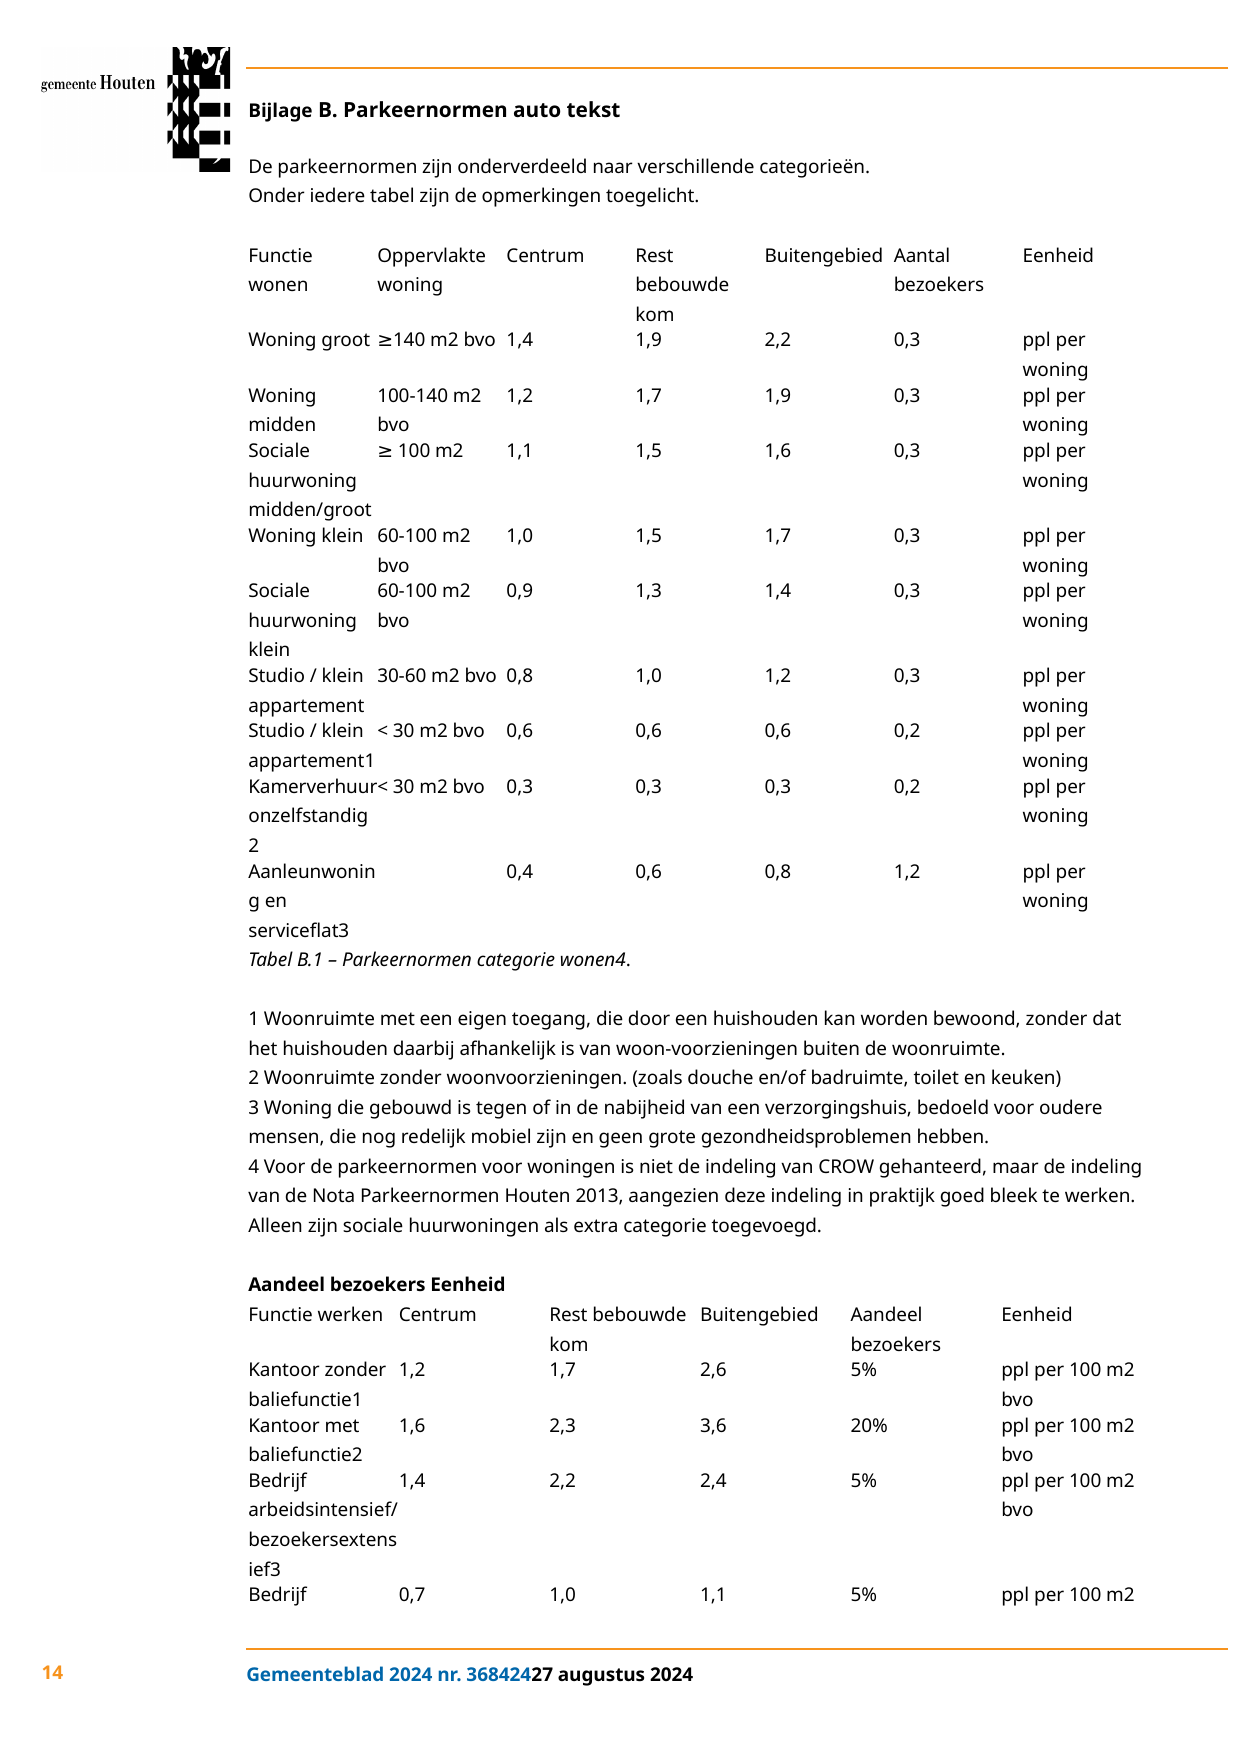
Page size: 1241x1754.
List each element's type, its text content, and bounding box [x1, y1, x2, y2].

table_header Eenheid [1023, 242, 1152, 327]
text 2 Woonruimte zonder woonvoorzieningen. (zoals douche en/of badruimte, toilet en keuken) [248, 1064, 1152, 1090]
table_header Rest bebouwde kom [635, 242, 764, 327]
table_cell 0,6 [635, 858, 764, 943]
table_cell Studio / klein appartement [248, 663, 377, 718]
table_cell 0,3 [894, 437, 1022, 522]
table_cell 60-100 m2 bvo [377, 578, 506, 662]
table_cell 1,2 [894, 858, 1022, 943]
table_cell 0,3 [894, 327, 1022, 382]
table_cell 1,1 [506, 437, 635, 522]
table_cell 0,2 [894, 773, 1022, 858]
table_cell Studio / klein appartement1 [248, 718, 377, 773]
table_header Aantal bezoekers [894, 242, 1022, 327]
table_cell 0,3 [894, 663, 1022, 718]
table_cell 1,0 [549, 1582, 700, 1607]
table_cell < 30 m2 bvo [377, 773, 506, 858]
table_cell ppl per woning [1023, 663, 1152, 718]
table_cell 0,3 [635, 773, 764, 858]
table_cell 30-60 m2 bvo [377, 663, 506, 718]
text Onder iedere tabel zijn de opmerkingen toegelicht. [248, 182, 1152, 208]
table_cell 2,6 [700, 1356, 850, 1412]
table_cell ≥140 m2 bvo [377, 327, 506, 382]
table_cell ≥ 100 m2 [377, 437, 506, 522]
table_cell 1,2 [506, 382, 635, 437]
table_cell ppl per woning [1023, 578, 1152, 662]
table_header Rest bebouwde kom [549, 1301, 700, 1356]
table_cell ppl per 100 m2 bvo [1001, 1356, 1152, 1412]
table_cell Bedrijf [248, 1582, 398, 1607]
table_cell 1,6 [399, 1412, 549, 1467]
table_cell 0,8 [764, 858, 893, 943]
table_cell < 30 m2 bvo [377, 718, 506, 773]
table_cell Kantoor met baliefunctie2 [248, 1412, 398, 1467]
table_cell 1,4 [764, 578, 893, 662]
table_cell 1,9 [635, 327, 764, 382]
picture [41, 47, 231, 172]
table_cell 0,3 [894, 382, 1022, 437]
table_cell Woning klein [248, 522, 377, 577]
table_cell ppl per 100 m2 [1001, 1582, 1152, 1607]
text Bijlage B. Parkeernormen auto tekst [248, 95, 1152, 123]
table_cell Sociale huurwoning midden/groot [248, 437, 377, 522]
text Tabel B.1 – Parkeernormen categorie wonen4. [248, 946, 1152, 972]
table_header Centrum [506, 242, 635, 327]
table_cell 2,2 [764, 327, 893, 382]
table_cell ppl per 100 m2 bvo [1001, 1412, 1152, 1467]
table_cell Kantoor zonder baliefunctie1 [248, 1356, 398, 1412]
table_cell ppl per woning [1023, 522, 1152, 577]
table_cell 60-100 m2 bvo [377, 522, 506, 577]
table_cell 0,3 [764, 773, 893, 858]
table_cell Bedrijf arbeidsintensief/ bezoekersextensief3 [248, 1467, 398, 1582]
table_cell 1,7 [764, 522, 893, 577]
table_cell 0,3 [506, 773, 635, 858]
table_header Centrum [399, 1301, 549, 1356]
table_cell 1,0 [506, 522, 635, 577]
table_cell 1,9 [764, 382, 893, 437]
table_cell 2,3 [549, 1412, 700, 1467]
table_cell ppl per 100 m2 bvo [1001, 1467, 1152, 1582]
table_header Functie wonen [248, 242, 377, 327]
table_cell 5% [850, 1356, 1001, 1412]
table_header Buitengebied [700, 1301, 850, 1356]
table_cell ppl per woning [1023, 327, 1152, 382]
text De parkeernormen zijn onderverdeeld naar verschillende categorieën. [248, 153, 1152, 179]
table_cell 0,6 [506, 718, 635, 773]
table_cell 1,5 [635, 522, 764, 577]
table_cell [377, 858, 506, 943]
text 1 Woonruimte met een eigen toegang, die door een huishouden kan worden bewoond, zonder dat het huishouden daarbij afhankelijk is van woon-voorzieningen buiten de woonruimte. [248, 1005, 1152, 1061]
table_cell Woning groot [248, 327, 377, 382]
table_cell 1,0 [635, 663, 764, 718]
table_cell 1,4 [506, 327, 635, 382]
table_cell ppl per woning [1023, 382, 1152, 437]
table_cell 1,6 [764, 437, 893, 522]
table_cell 0,7 [399, 1582, 549, 1607]
table_cell 5% [850, 1582, 1001, 1607]
table_cell 0,2 [894, 718, 1022, 773]
table_cell 1,7 [549, 1356, 700, 1412]
table_cell 0,9 [506, 578, 635, 662]
table_cell 20% [850, 1412, 1001, 1467]
table_cell 1,1 [700, 1582, 850, 1607]
table_header Oppervlakte woning [377, 242, 506, 327]
table_cell 2,2 [549, 1467, 700, 1582]
table_cell 2,4 [700, 1467, 850, 1582]
table_cell 3,6 [700, 1412, 850, 1467]
table_cell Sociale huurwoning klein [248, 578, 377, 662]
table_cell Woning midden [248, 382, 377, 437]
table_cell 0,4 [506, 858, 635, 943]
table_cell Aanleunwoning en serviceflat3 [248, 858, 377, 943]
table_cell 1,3 [635, 578, 764, 662]
table_cell 1,5 [635, 437, 764, 522]
table_cell 0,3 [894, 578, 1022, 662]
table_cell 0,6 [635, 718, 764, 773]
table_cell 5% [850, 1467, 1001, 1582]
table_cell ppl per woning [1023, 437, 1152, 522]
table_header Buitengebied [764, 242, 893, 327]
table_cell 0,3 [894, 522, 1022, 577]
text 4 Voor de parkeernormen voor woningen is niet de indeling van CROW gehanteerd, maar de indeling van de Nota Parkeernormen Houten 2013, aangezien deze indeling in praktijk goed bleek te werken. Alleen zijn sociale huurwoningen als extra categorie toegevoegd. [248, 1153, 1152, 1238]
table_cell Kamerverhuur onzelfstandig2 [248, 773, 377, 858]
table_cell 0,6 [764, 718, 893, 773]
table_cell 1,2 [764, 663, 893, 718]
table_cell 1,2 [399, 1356, 549, 1412]
table_cell ppl per woning [1023, 858, 1152, 943]
text 3 Woning die gebouwd is tegen of in de nabijheid van een verzorgingshuis, bedoeld voor oudere mensen, die nog redelijk mobiel zijn en geen grote gezondheidsproblemen hebben. [248, 1094, 1152, 1149]
table_header Aandeel bezoekers [850, 1301, 1001, 1356]
table_cell 1,7 [635, 382, 764, 437]
table_header Eenheid [1001, 1301, 1152, 1356]
table_cell 100-140 m2 bvo [377, 382, 506, 437]
table_header Functie werken [248, 1301, 398, 1356]
text Aandeel bezoekers Eenheid [248, 1271, 1152, 1297]
table_cell ppl per woning [1023, 718, 1152, 773]
table_cell 1,4 [399, 1467, 549, 1582]
table_cell 0,8 [506, 663, 635, 718]
table_cell ppl per woning [1023, 773, 1152, 858]
